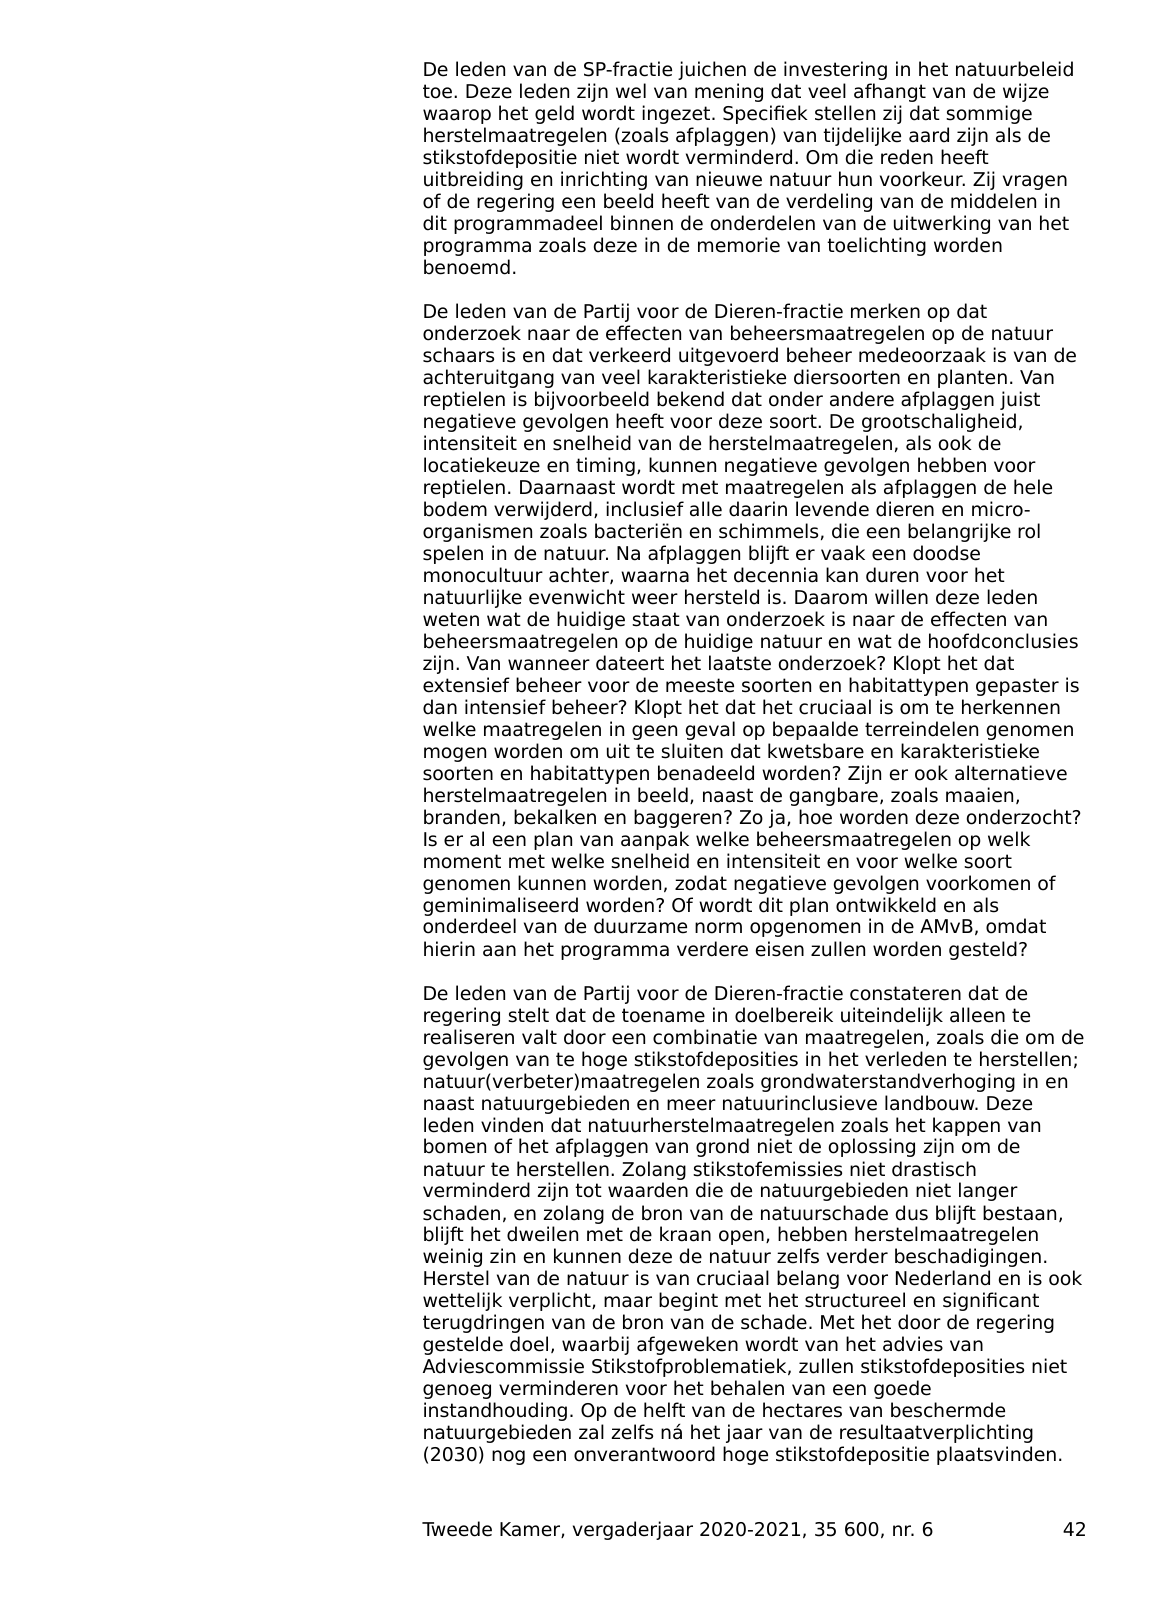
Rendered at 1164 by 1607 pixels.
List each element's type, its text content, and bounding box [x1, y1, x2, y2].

text De leden van de SP-fractie juichen de investering in het natuurbeleid toe. Deze leden zijn wel van mening dat veel afhangt van de wijze waarop het geld wordt ingezet. Specifiek stellen zij dat sommige herstelmaatregelen (zoals afplaggen) van tijdelijke aard zijn als de stikstofdepositie niet wordt verminderd. Om die reden heeft uitbreiding en inrichting van nieuwe natuur hun voorkeur. Zij vragen of de regering een beeld heeft van de verdeling van de middelen in dit programmadeel binnen de onderdelen van de uitwerking van het programma zoals deze in de memorie van toelichting worden benoemd. [422, 59, 1087, 279]
text De leden van de Partij voor de Dieren-fractie constateren dat de regering stelt dat de toename in doelbereik uiteindelijk alleen te realiseren valt door een combinatie van maatregelen, zoals die om de gevolgen van te hoge stikstofdeposities in het verleden te herstellen; natuur(verbeter)maatregelen zoals grondwaterstandverhoging in en naast natuurgebieden en meer natuurinclusieve landbouw. Deze leden vinden dat natuurherstelmaatregelen zoals het kappen van bomen of het afplaggen van grond niet de oplossing zijn om de natuur te herstellen. Zolang stikstofemissies niet drastisch verminderd zijn tot waarden die de natuurgebieden niet langer schaden, en zolang de bron van de natuurschade dus blijft bestaan, blijft het dweilen met de kraan open, hebben herstelmaatregelen weinig zin en kunnen deze de natuur zelfs verder beschadigingen. Herstel van de natuur is van cruciaal belang voor Nederland en is ook wettelijk verplicht, maar begint met het structureel en significant terugdringen van de bron van de schade. Met het door de regering gestelde doel, waarbij afgeweken wordt van het advies van Adviescommissie Stikstofproblematiek, zullen stikstofdeposities niet genoeg verminderen voor het behalen van een goede instandhouding. Op de helft van de hectares van beschermde natuurgebieden zal zelfs ná het jaar van de resultaatverplichting (2030) nog een onverantwoord hoge stikstofdepositie plaatsvinden. [422, 983, 1087, 1466]
text De leden van de Partij voor de Dieren-fractie merken op dat onderzoek naar de effecten van beheersmaatregelen op de natuur schaars is en dat verkeerd uitgevoerd beheer medeoorzaak is van de achteruitgang van veel karakteristieke diersoorten en planten. Van reptielen is bijvoorbeeld bekend dat onder andere afplaggen juist negatieve gevolgen heeft voor deze soort. De grootschaligheid, intensiteit en snelheid van de herstelmaatregelen, als ook de locatiekeuze en timing, kunnen negatieve gevolgen hebben voor reptielen. Daarnaast wordt met maatregelen als afplaggen de hele bodem verwijderd, inclusief alle daarin levende dieren en micro-organismen zoals bacteriën en schimmels, die een belangrijke rol spelen in de natuur. Na afplaggen blijft er vaak een doodse monocultuur achter, waarna het decennia kan duren voor het natuurlijke evenwicht weer hersteld is. Daarom willen deze leden weten wat de huidige staat van onderzoek is naar de effecten van beheersmaatregelen op de huidige natuur en wat de hoofdconclusies zijn. Van wanneer dateert het laatste onderzoek? Klopt het dat extensief beheer voor de meeste soorten en habitattypen gepaster is dan intensief beheer? Klopt het dat het cruciaal is om te herkennen welke maatregelen in geen geval op bepaalde terreindelen genomen mogen worden om uit te sluiten dat kwetsbare en karakteristieke soorten en habitattypen benadeeld worden? Zijn er ook alternatieve herstelmaatregelen in beeld, naast de gangbare, zoals maaien, branden, bekalken en baggeren? Zo ja, hoe worden deze onderzocht? Is er al een plan van aanpak welke beheersmaatregelen op welk moment met welke snelheid en intensiteit en voor welke soort genomen kunnen worden, zodat negatieve gevolgen voorkomen of geminimaliseerd worden? Of wordt dit plan ontwikkeld en als onderdeel van de duurzame norm opgenomen in de AMvB, omdat hierin aan het programma verdere eisen zullen worden gesteld? [422, 301, 1087, 960]
